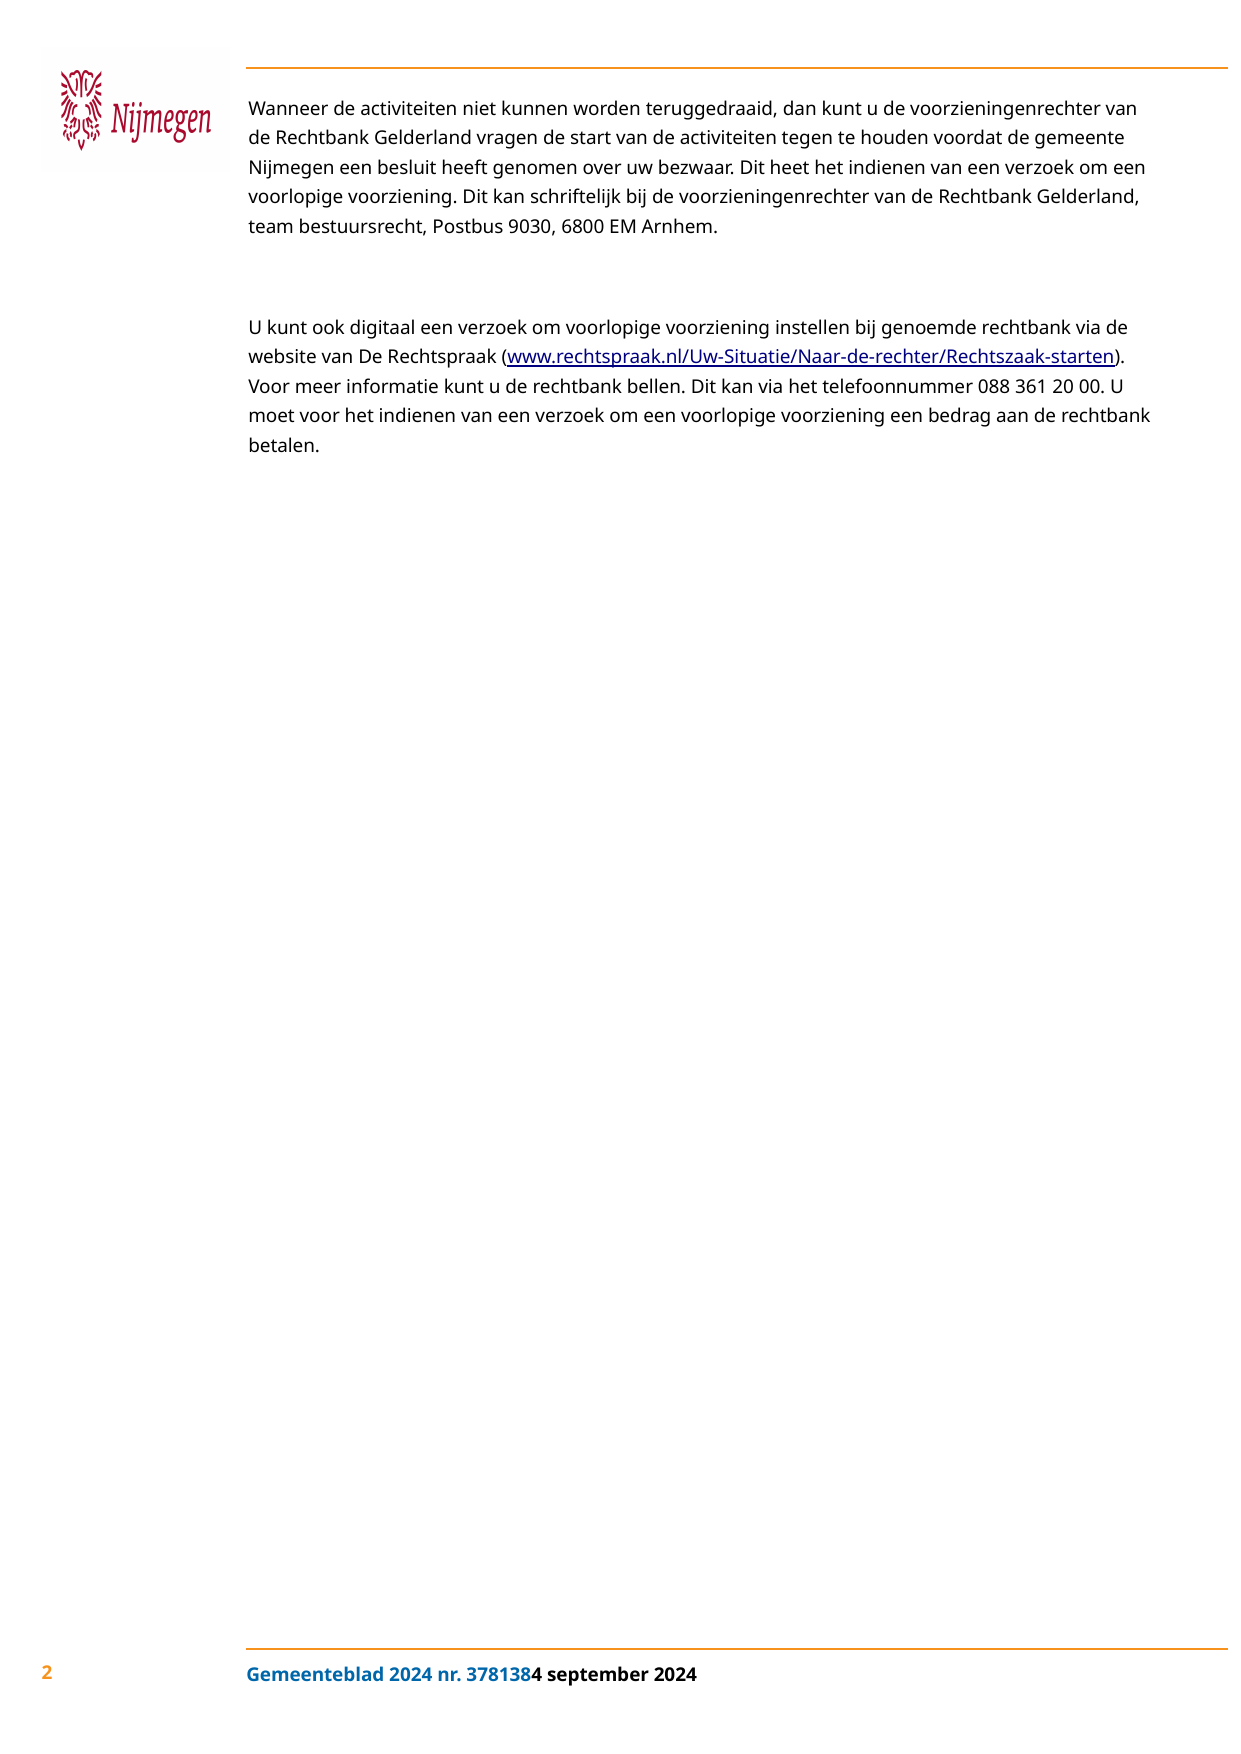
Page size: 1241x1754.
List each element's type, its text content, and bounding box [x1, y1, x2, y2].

text Wanneer de activiteiten niet kunnen worden teruggedraaid, dan kunt u de voorzieningenrechter van de Rechtbank Gelderland vragen de start van de activiteiten tegen te houden voordat de gemeente Nijmegen een besluit heeft genomen over uw bezwaar. Dit heet het indienen van een verzoek om een voorlopige voorziening. Dit kan schriftelijk bij de voorzieningenrechter van de Rechtbank Gelderland, team bestuursrecht, Postbus 9030, 6800 EM Arnhem. [248, 95, 1152, 239]
picture [41, 47, 231, 172]
text U kunt ook digitaal een verzoek om voorlopige voorziening instellen bij genoemde rechtbank via de website van De Rechtspraak (www.rechtspraak.nl/Uw-Situatie/Naar-de-rechter/Rechtszaak-starten). Voor meer informatie kunt u de rechtbank bellen. Dit kan via het telefoonnummer 088 361 20 00. U moet voor het indienen van een verzoek om een voorlopige voorziening een bedrag aan de rechtbank betalen. [248, 314, 1152, 458]
